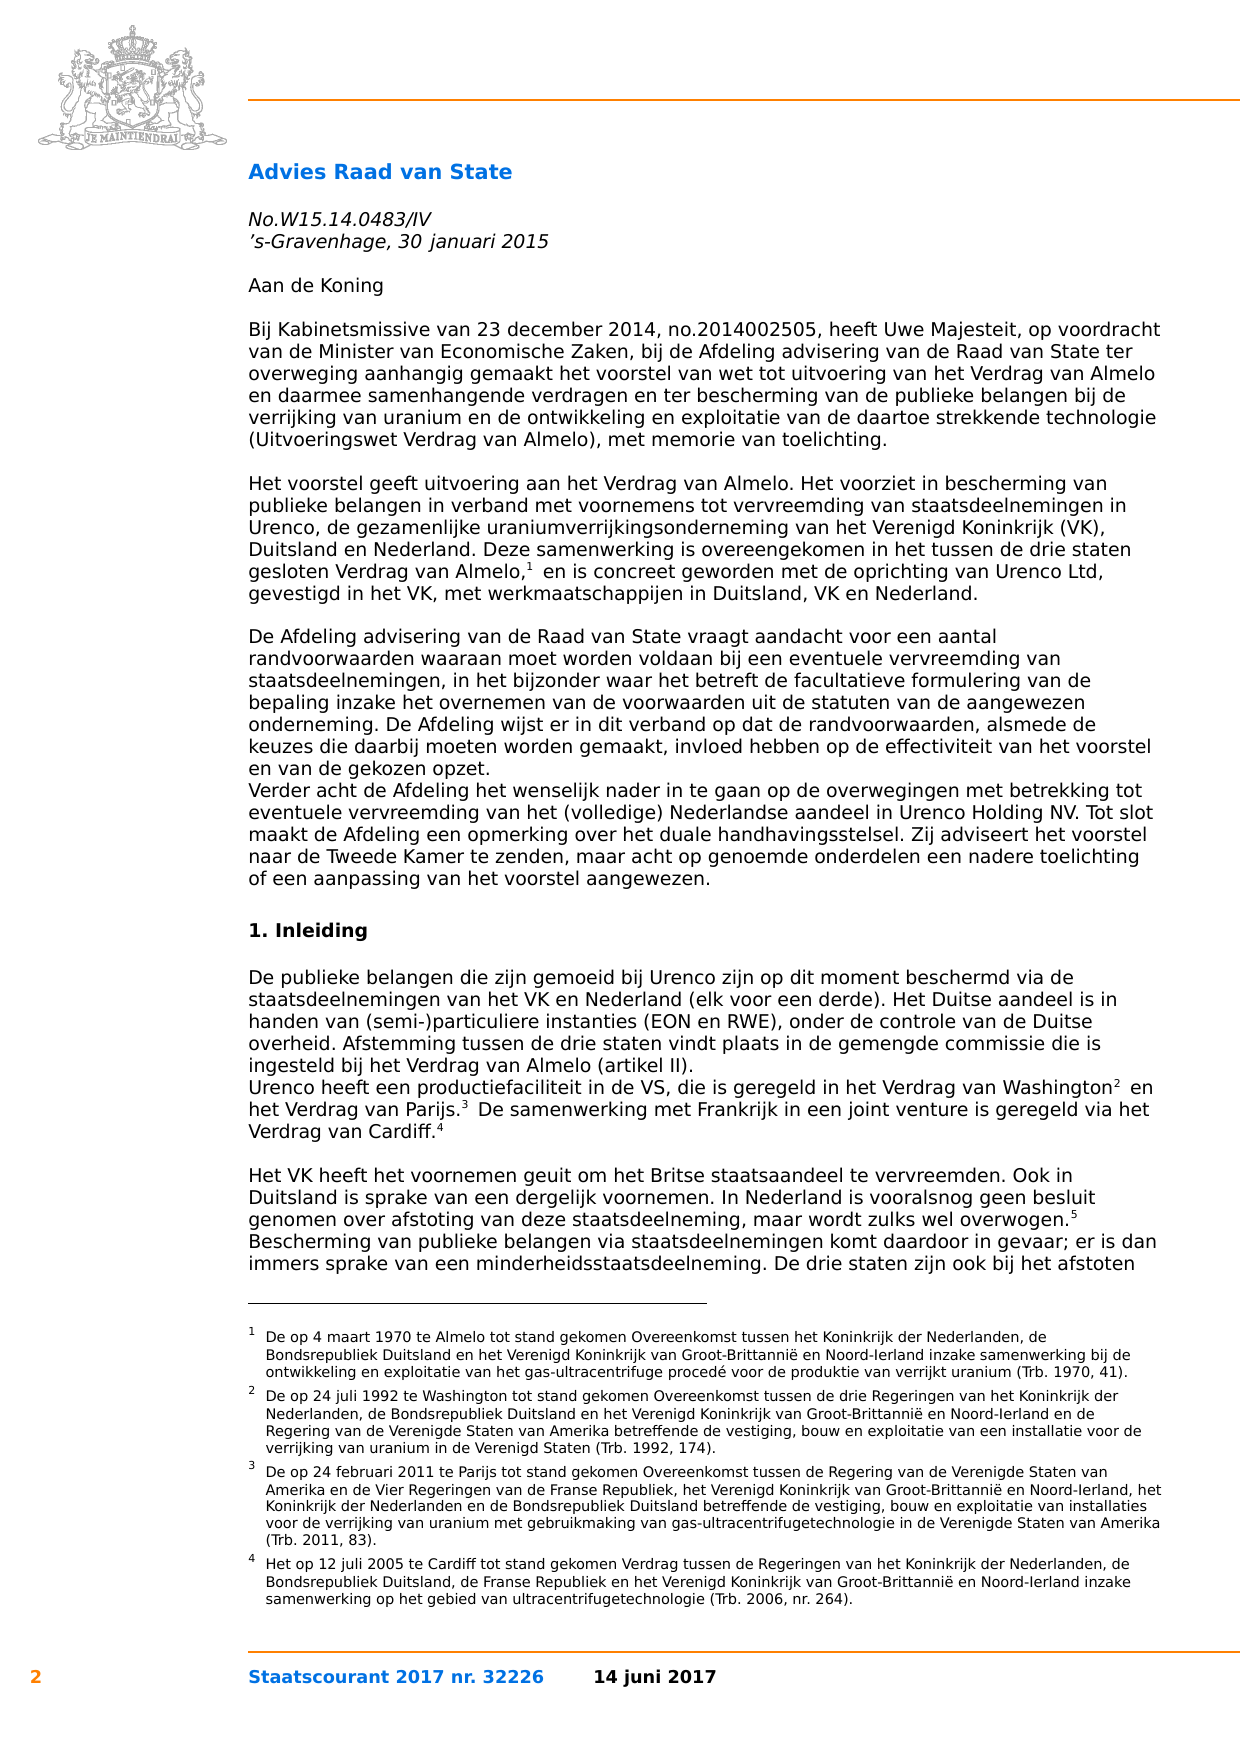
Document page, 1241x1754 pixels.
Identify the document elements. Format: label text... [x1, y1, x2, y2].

subtitle 1. Inleiding [248, 920, 1163, 942]
text Bij Kabinetsmissive van 23 december 2014, no.2014002505, heeft Uwe Majesteit, op voordracht van de Minister van Economische Zaken, bij de Afdeling advisering van de Raad van State ter overweging aanhangig gemaakt het voorstel van wet tot uitvoering van het Verdrag van Almelo en daarmee samenhangende verdragen en ter bescherming van de publieke belangen bij de verrijking van uranium en de ontwikkeling en exploitatie van de daartoe strekkende technologie (Uitvoeringswet Verdrag van Almelo), met memorie van toelichting. [248, 319, 1163, 451]
text De publieke belangen die zijn gemoeid bij Urenco zijn op dit moment beschermd via de staatsdeelnemingen van het VK en Nederland (elk voor een derde). Het Duitse aandeel is in handen van (semi-)particuliere instanties (EON en RWE), onder de controle van de Duitse overheid. Afstemming tussen de drie staten vindt plaats in de gemengde commissie die is ingesteld bij het Verdrag van Almelo (artikel II). [248, 967, 1163, 1077]
text Verder acht de Afdeling het wenselijk nader in te gaan op de overwegingen met betrekking tot eventuele vervreemding van het (volledige) Nederlandse aandeel in Urenco Holding NV. Tot slot maakt de Afdeling een opmerking over het duale handhavingsstelsel. Zij adviseert het voorstel naar de Tweede Kamer te zenden, maar acht op genoemde onderdelen een nadere toelichting of een aanpassing van het voorstel aangewezen. [248, 780, 1163, 890]
text De op 24 juli 1992 te Washington tot stand gekomen Overeenkomst tussen de drie Regeringen van het Koninkrijk der Nederlanden, de Bondsrepubliek Duitsland en het Verenigd Koninkrijk van Groot-Brittannië en Noord-Ierland en de Regering van de Verenigde Staten van Amerika betreffende de vestiging, bouw en exploitatie van een installatie voor de verrijking van uranium in de Verenigd Staten (Trb. 1992, 174). [248, 1384, 1163, 1457]
text De op 4 maart 1970 te Almelo tot stand gekomen Overeenkomst tussen het Koninkrijk der Nederlanden, de Bondsrepubliek Duitsland en het Verenigd Koninkrijk van Groot-Brittannië en Noord-Ierland inzake samenwerking bij de ontwikkeling en exploitatie van het gas-ultracentrifuge procedé voor de produktie van verrijkt uranium (Trb. 1970, 41). [248, 1325, 1163, 1381]
text De Afdeling advisering van de Raad van State vraagt aandacht voor een aantal randvoorwaarden waaraan moet worden voldaan bij een eventuele vervreemding van staatsdeelnemingen, in het bijzonder waar het betreft de facultatieve formulering van de bepaling inzake het overnemen van de voorwaarden uit de statuten van de aangewezen onderneming. De Afdeling wijst er in dit verband op dat de randvoorwaarden, alsmede de keuzes die daarbij moeten worden gemaakt, invloed hebben op de effectiviteit van het voorstel en van de gekozen opzet. [248, 626, 1163, 780]
text Urenco heeft een productiefaciliteit in de VS, die is geregeld in het Verdrag van Washington en het Verdrag van Parijs. De samenwerking met Frankrijk in een joint venture is geregeld via het Verdrag van Cardiff. [248, 1077, 1163, 1143]
text ’s-Gravenhage, 30 januari 2015 [248, 231, 1163, 253]
text No.W15.14.0483/IV [248, 209, 1163, 231]
text Aan de Koning [248, 275, 1163, 297]
subtitle Advies Raad van State [248, 160, 1163, 184]
text Het op 12 juli 2005 te Cardiff tot stand gekomen Verdrag tussen de Regeringen van het Koninkrijk der Nederlanden, de Bondsrepubliek Duitsland, de Franse Republiek en het Verenigd Koninkrijk van Groot-Brittannië en Noord-Ierland inzake samenwerking op het gebied van ultracentrifugetechnologie (Trb. 2006, nr. 264). [248, 1552, 1163, 1608]
text Het voorstel geeft uitvoering aan het Verdrag van Almelo. Het voorziet in bescherming van publieke belangen in verband met voornemens tot vervreemding van staatsdeelnemingen in Urenco, de gezamenlijke uraniumverrijkingsonderneming van het Verenigd Koninkrijk (VK), Duitsland en Nederland. Deze samenwerking is overeengekomen in het tussen de drie staten gesloten Verdrag van Almelo, en is concreet geworden met de oprichting van Urenco Ltd, gevestigd in het VK, met werkmaatschappijen in Duitsland, VK en Nederland. [248, 473, 1163, 604]
picture [38, 25, 227, 150]
text De op 24 februari 2011 te Parijs tot stand gekomen Overeenkomst tussen de Regering van de Verenigde Staten van Amerika en de Vier Regeringen van de Franse Republiek, het Verenigd Koninkrijk van Groot-Brittannië en Noord-Ierland, het Koninkrijk der Nederlanden en de Bondsrepubliek Duitsland betreffende de vestiging, bouw en exploitatie van installaties voor de verrijking van uranium met gebruikmaking van gas-ultracentrifugetechnologie in de Verenigde Staten van Amerika (Trb. 2011, 83). [248, 1459, 1163, 1549]
text Het VK heeft het voornemen geuit om het Britse staatsaandeel te vervreemden. Ook in Duitsland is sprake van een dergelijk voornemen. In Nederland is vooralsnog geen besluit genomen over afstoting van deze staatsdeelneming, maar wordt zulks wel overwogen. Bescherming van publieke belangen via staatsdeelnemingen komt daardoor in gevaar; er is dan immers sprake van een minderheidsstaatsdeelneming. De drie staten zijn ook bij het afstoten [248, 1165, 1163, 1275]
